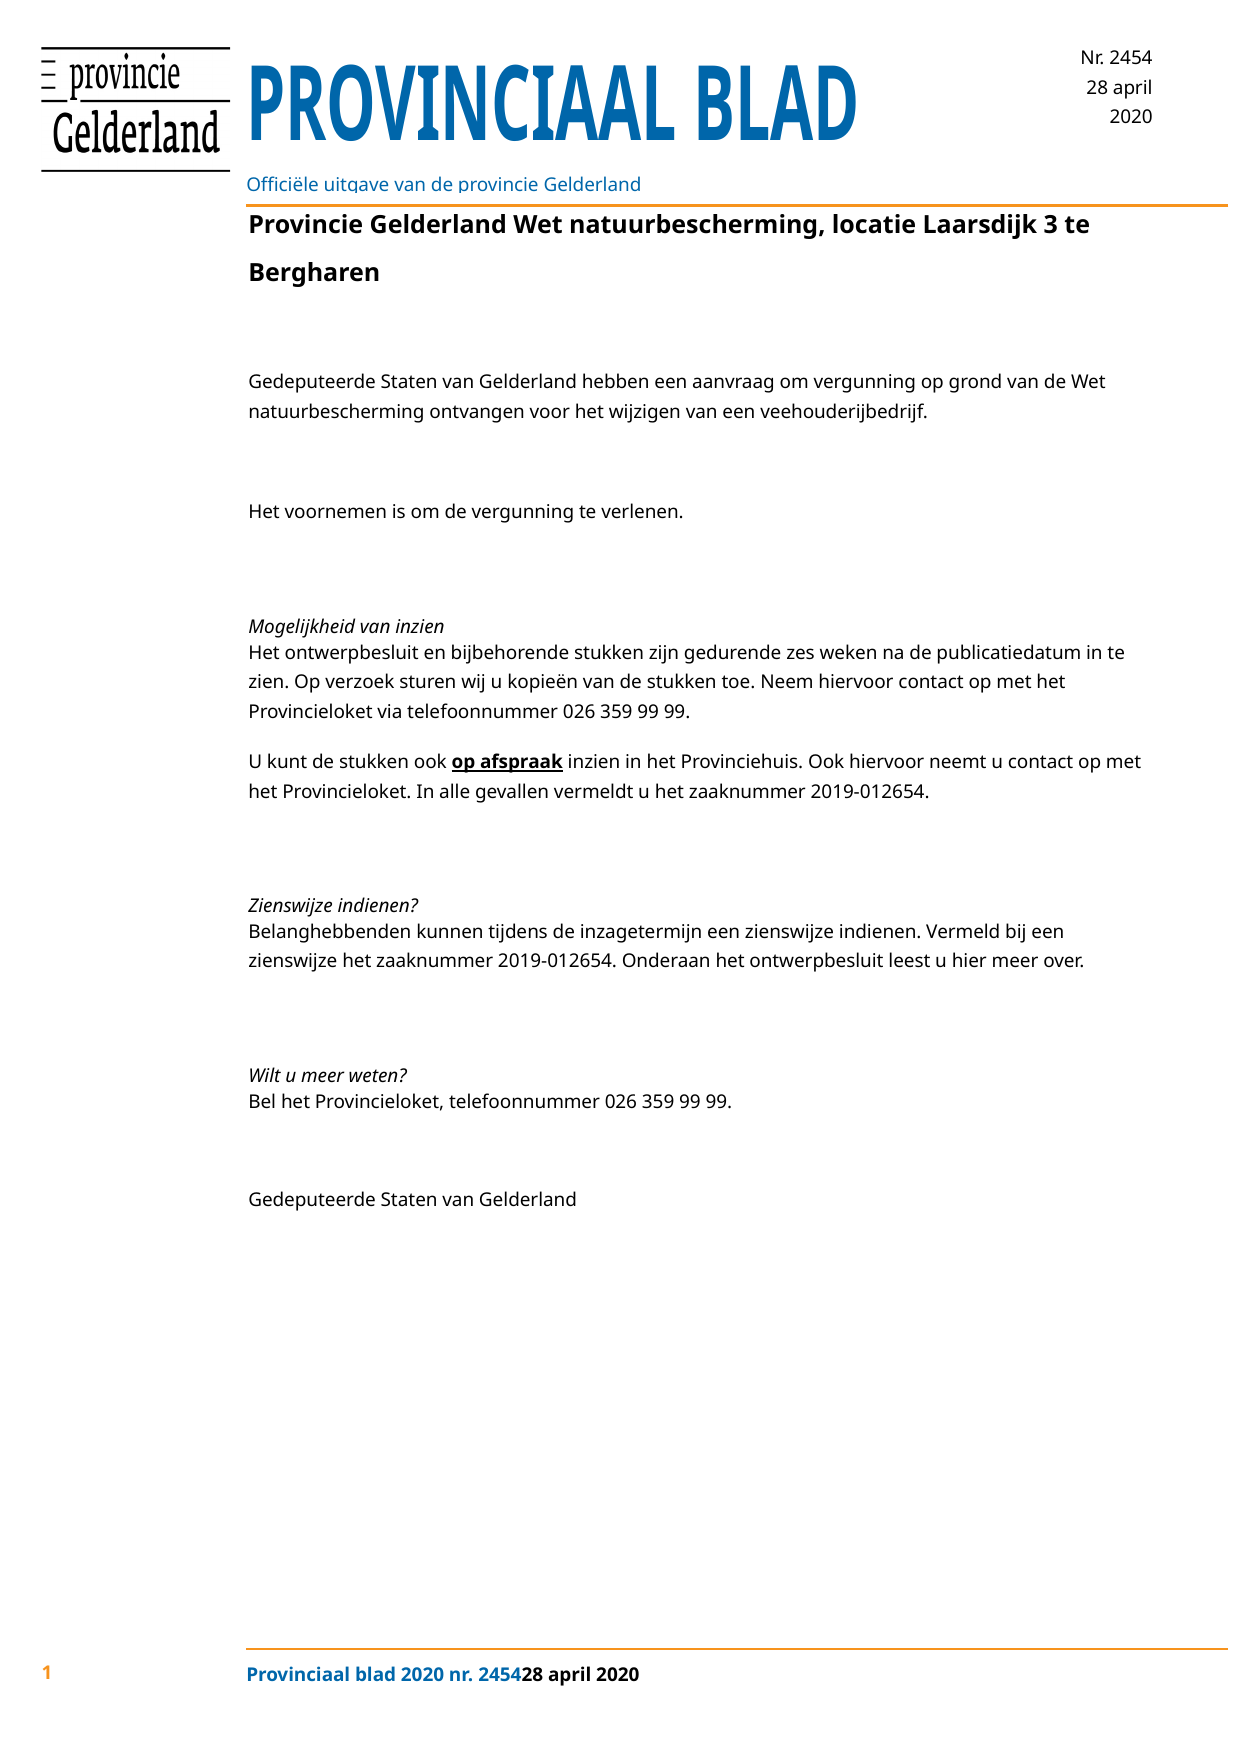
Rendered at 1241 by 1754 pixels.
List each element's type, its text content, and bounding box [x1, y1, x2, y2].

text Het voornemen is om de vergunning te verlenen. [248, 499, 1152, 524]
text Gedeputeerde Staten van Gelderland hebben een aanvraag om vergunning op grond van de Wet natuurbescherming ontvangen voor het wijzigen van een veehouderijbedrijf. [248, 368, 1152, 424]
text Het ontwerpbesluit en bijbehorende stukken zijn gedurende zes weken na de publicatiedatum in te zien. Op verzoek sturen wij u kopieën van de stukken toe. Neem hiervoor contact op met het Provincieloket via telefoonnummer 026 359 99 99. [248, 639, 1152, 724]
picture [41, 47, 231, 172]
text Belanghebbenden kunnen tijdens de inzagetermijn een zienswijze indienen. Vermeld bij een zienswijze het zaaknummer 2019-012654. Onderaan het ontwerpbesluit leest u hier meer over. [248, 918, 1152, 973]
text Gedeputeerde Staten van Gelderland [248, 1186, 1152, 1212]
text Provincie Gelderland Wet natuurbescherming, locatie Laarsdijk 3 te Bergharen [248, 207, 1152, 288]
text Bel het Provincieloket, telefoonnummer 026 359 99 99. [248, 1088, 1152, 1113]
text Wilt u meer weten? [248, 1062, 1152, 1088]
text Zienswijze indienen? [248, 892, 1152, 918]
text U kunt de stukken ook op afspraak inzien in het Provinciehuis. Ook hiervoor neemt u contact op met het Provincieloket. In alle gevallen vermeldt u het zaaknummer 2019-012654. [248, 748, 1152, 804]
text Mogelijkheid van inzien [248, 613, 1152, 639]
